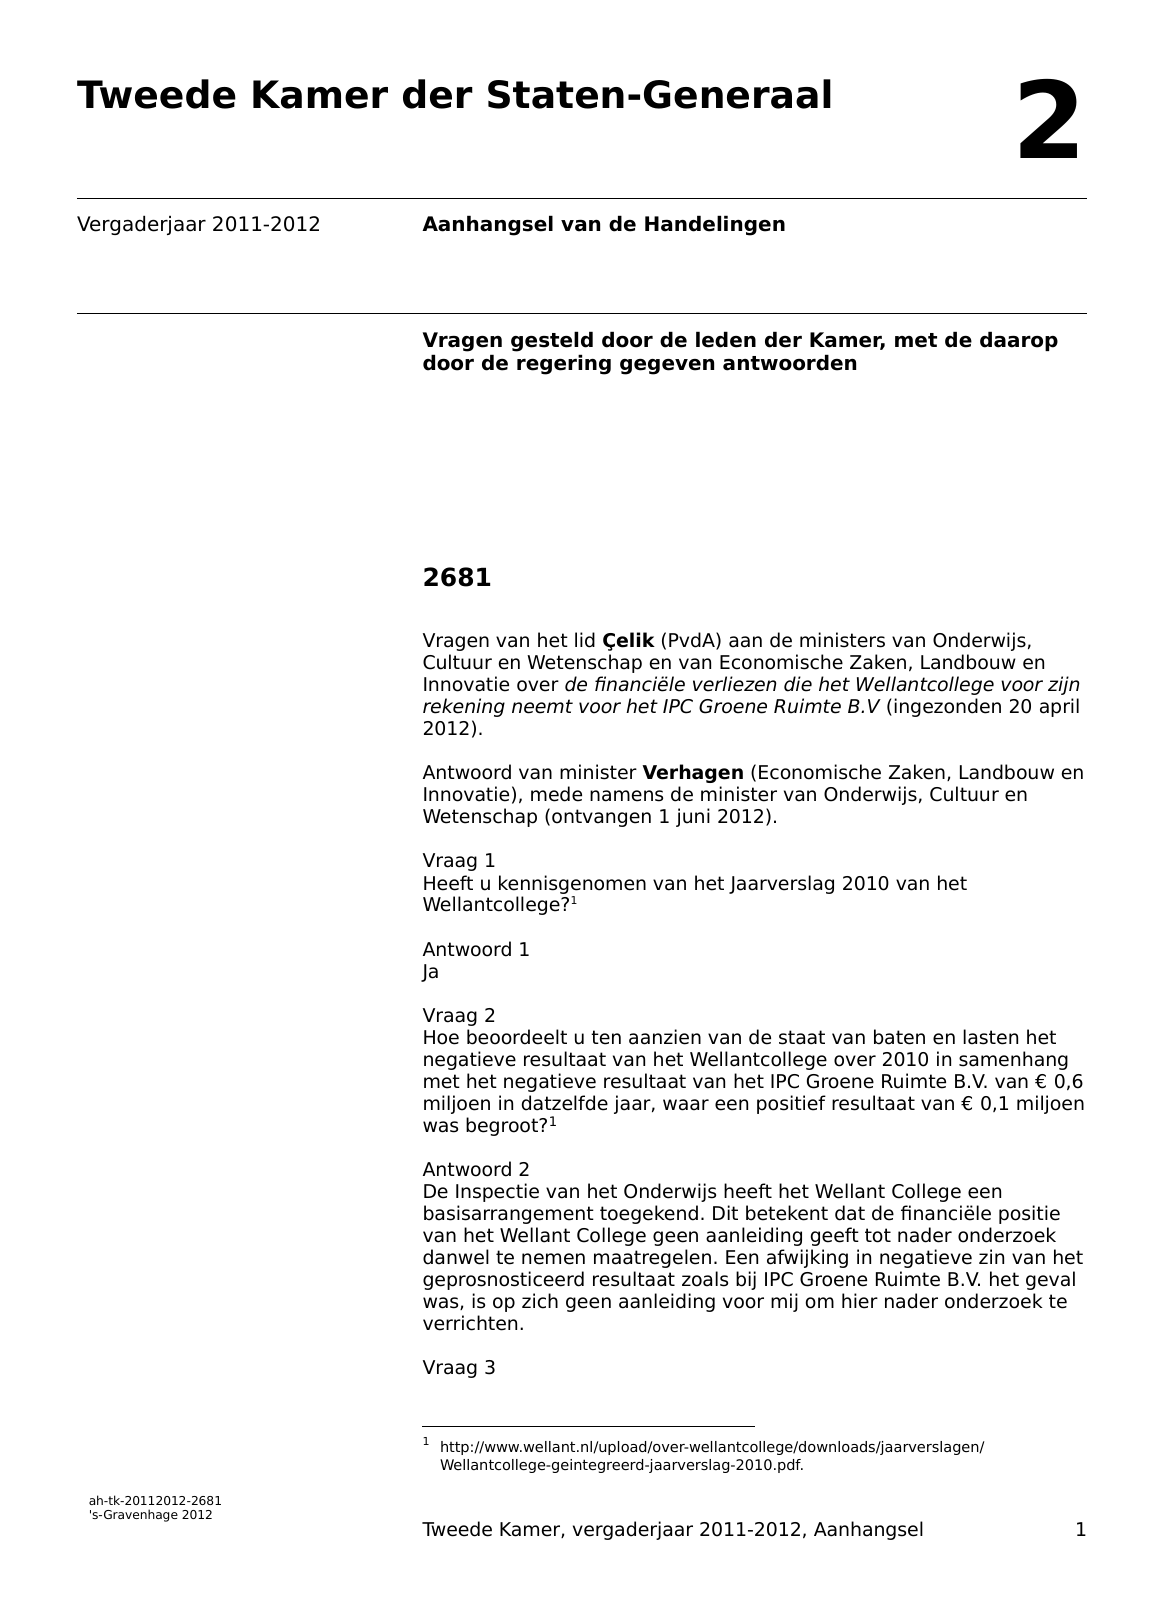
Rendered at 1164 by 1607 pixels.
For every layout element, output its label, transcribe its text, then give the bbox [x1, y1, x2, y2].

text Antwoord 2 [422, 1159, 1087, 1181]
text 2681 [422, 563, 1087, 592]
text Vraag 3 [422, 1357, 1087, 1379]
text Vraag 1 [422, 850, 1087, 872]
table_cell Aanhangsel van de Handelingen [422, 199, 1087, 313]
text Vragen van het lid Çelik (PvdA) aan de ministers van Onderwijs, Cultuur en Wetenschap en van Economische Zaken, Landbouw en Innovatie over de financiële verliezen die het Wellantcollege voor zijn rekening neemt voor het IPC Groene Ruimte B.V (ingezonden 20 april 2012). [422, 630, 1087, 740]
table_cell Vragen gesteld door de leden der Kamer, met de daarop door de regering gegeven antwoorden [422, 314, 1087, 375]
text Antwoord van minister Verhagen (Economische Zaken, Landbouw en Innovatie), mede namens de minister van Onderwijs, Cultuur en Wetenschap (ontvangen 1 juni 2012). [422, 762, 1087, 828]
text Antwoord 1 [422, 938, 1087, 961]
table_header 2 [886, 59, 1087, 198]
text Ja [422, 961, 1087, 982]
text Hoe beoordeelt u ten aanzien van de staat van baten en lasten het negatieve resultaat van het Wellantcollege over 2010 in samenhang met het negatieve resultaat van het IPC Groene Ruimte B.V. van € 0,6 miljoen in datzelfde jaar, waar een positief resultaat van € 0,1 miljoen was begroot?1 [422, 1027, 1087, 1137]
text 's-Gravenhage 2012 [88, 1508, 323, 1522]
table_cell [77, 314, 422, 375]
text De Inspectie van het Onderwijs heeft het Wellant College een basisarrangement toegekend. Dit betekent dat de financiële positie van het Wellant College geen aanleiding geeft tot nader onderzoek danwel te nemen maatregelen. Een afwijking in negatieve zin van het geprosnosticeerd resultaat zoals bij IPC Groene Ruimte B.V. het geval was, is op zich geen aanleiding voor mij om hier nader onderzoek te verrichten. [422, 1181, 1087, 1334]
table_header Tweede Kamer der Staten-Generaal [77, 59, 886, 198]
text Heeft u kennisgenomen van het Jaarverslag 2010 van het Wellantcollege? [422, 872, 1087, 916]
text Vraag 2 [422, 1005, 1087, 1027]
text ah-tk-20112012-2681 [88, 1494, 323, 1508]
text http://www.wellant.nl/upload/over-wellantcollege/downloads/jaarverslagen/Wellantcollege-geintegreerd-jaarverslag-2010.pdf. [422, 1435, 1087, 1474]
table_cell Vergaderjaar 2011-2012 [77, 199, 422, 313]
